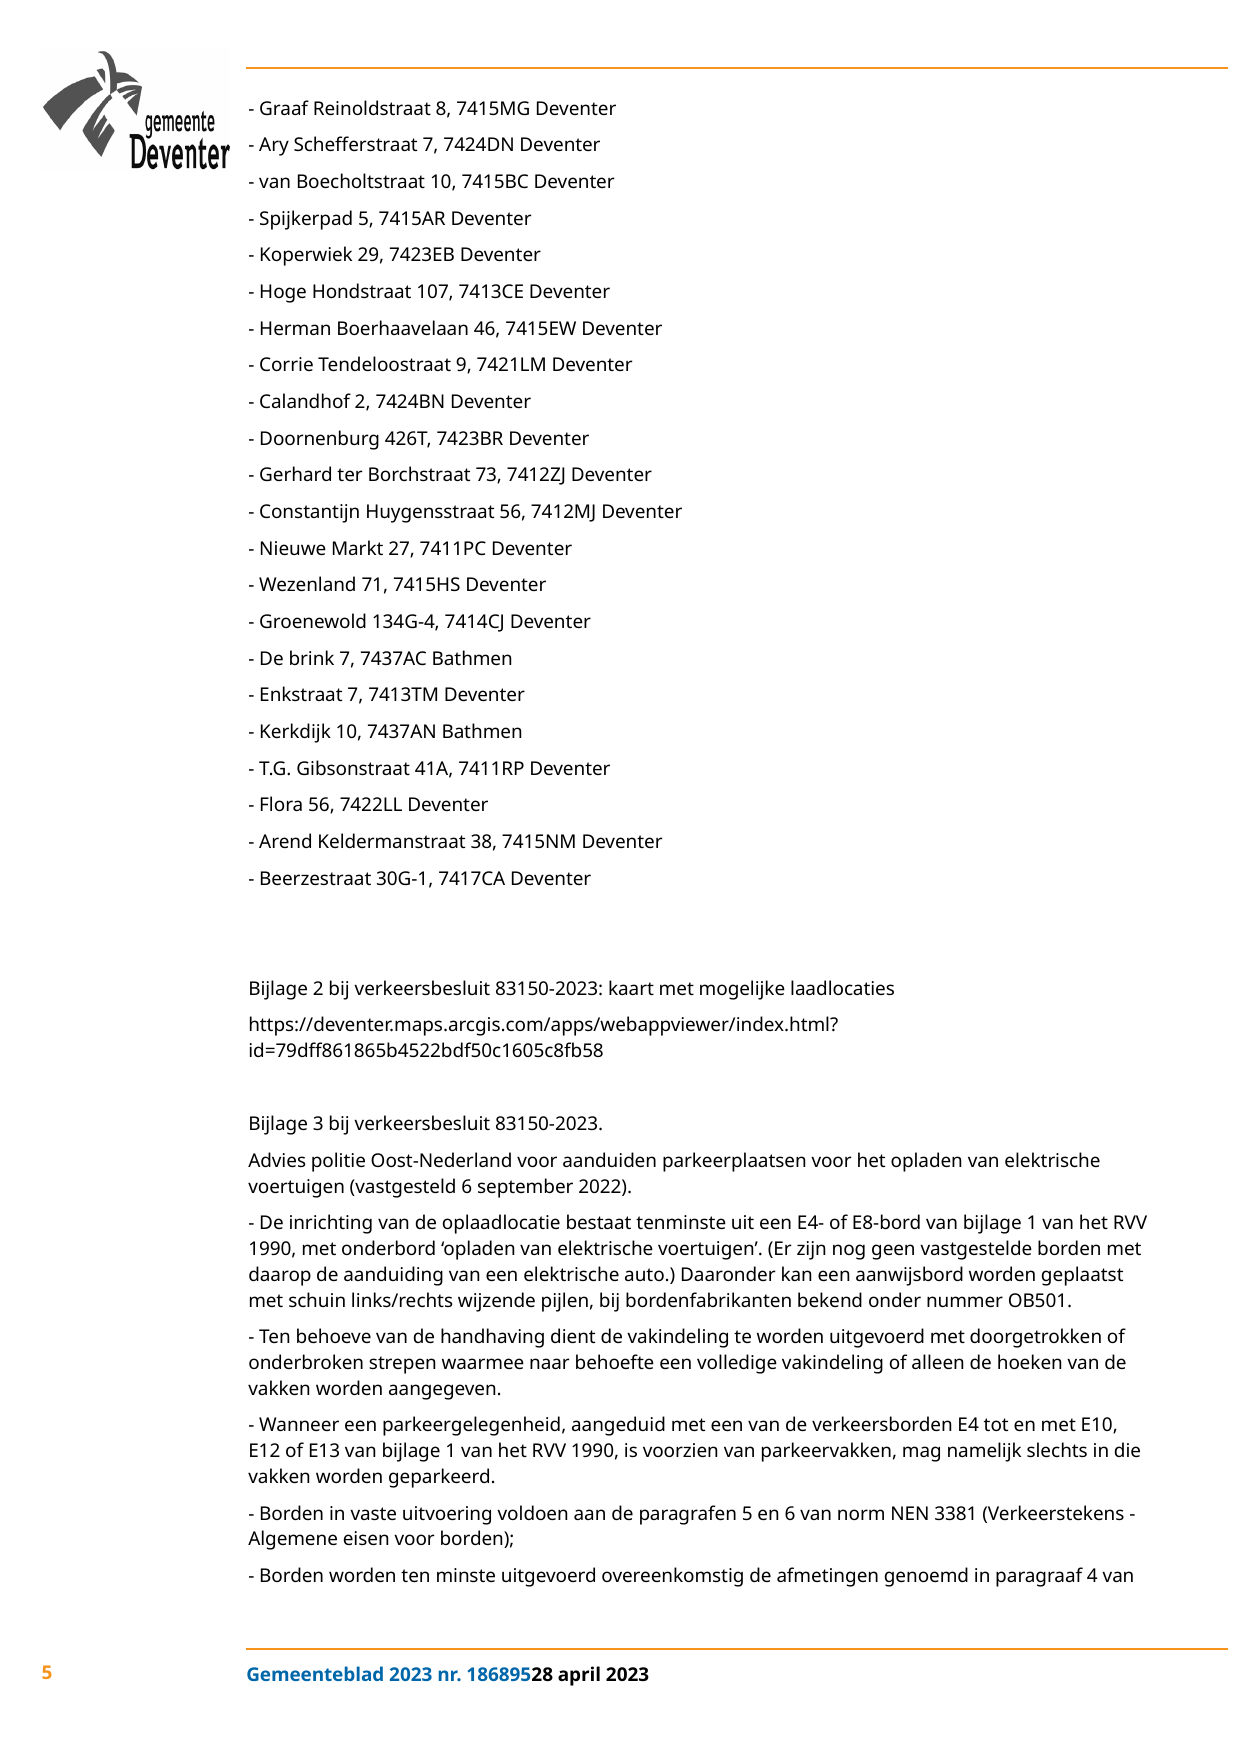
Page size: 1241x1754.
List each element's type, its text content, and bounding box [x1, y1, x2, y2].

text - Ten behoeve van de handhaving dient de vakindeling te worden uitgevoerd met doorgetrokken of onderbroken strepen waarmee naar behoefte een volledige vakindeling of alleen de hoeken van de vakken worden aangegeven. [248, 1323, 1152, 1401]
text - De brink 7, 7437AC Bathmen [248, 645, 1152, 671]
text - Spijkerpad 5, 7415AR Deventer [248, 205, 1152, 231]
text - Hoge Hondstraat 107, 7413CE Deventer [248, 278, 1152, 304]
text Advies politie Oost-Nederland voor aanduiden parkeerplaatsen voor het opladen van elektrische voertuigen (vastgesteld 6 september 2022). [248, 1147, 1152, 1199]
text https://deventer.maps.arcgis.com/apps/webappviewer/index.html?id=79dff861865b4522bdf50c1605c8fb58 [248, 1011, 1152, 1063]
text - Constantijn Huygensstraat 56, 7412MJ Deventer [248, 498, 1152, 524]
text - Koperwiek 29, 7423EB Deventer [248, 241, 1152, 267]
text - Kerkdijk 10, 7437AN Bathmen [248, 718, 1152, 744]
text - Herman Boerhaavelaan 46, 7415EW Deventer [248, 315, 1152, 341]
text - Enkstraat 7, 7413TM Deventer [248, 681, 1152, 707]
text - van Boecholtstraat 10, 7415BC Deventer [248, 168, 1152, 194]
text - Groenewold 134G-4, 7414CJ Deventer [248, 608, 1152, 634]
text - Wanneer een parkeergelegenheid, aangeduid met een van de verkeersborden E4 tot en met E10, E12 of E13 van bijlage 1 van het RVV 1990, is voorzien van parkeervakken, mag namelijk slechts in die vakken worden geparkeerd. [248, 1412, 1152, 1489]
text - Nieuwe Markt 27, 7411PC Deventer [248, 535, 1152, 561]
text - Flora 56, 7422LL Deventer [248, 791, 1152, 817]
text - Borden in vaste uitvoering voldoen aan de paragrafen 5 en 6 van norm NEN 3381 (Verkeerstekens - Algemene eisen voor borden); [248, 1500, 1152, 1551]
text - Ary Schefferstraat 7, 7424DN Deventer [248, 131, 1152, 157]
text Bijlage 2 bij verkeersbesluit 83150-2023: kaart met mogelijke laadlocaties [248, 975, 1152, 1001]
text - De inrichting van de oplaadlocatie bestaat tenminste uit een E4- of E8-bord van bijlage 1 van het RVV 1990, met onderbord ‘opladen van elektrische voertuigen’. (Er zijn nog geen vastgestelde borden met daarop de aanduiding van een elektrische auto.) Daaronder kan een aanwijsbord worden geplaatst met schuin links/rechts wijzende pijlen, bij bordenfabrikanten bekend onder nummer OB501. [248, 1209, 1152, 1312]
text - Wezenland 71, 7415HS Deventer [248, 571, 1152, 597]
text - T.G. Gibsonstraat 41A, 7411RP Deventer [248, 755, 1152, 781]
text - Gerhard ter Borchstraat 73, 7412ZJ Deventer [248, 461, 1152, 487]
text - Beerzestraat 30G-1, 7417CA Deventer [248, 865, 1152, 891]
text - Corrie Tendeloostraat 9, 7421LM Deventer [248, 351, 1152, 377]
text - Calandhof 2, 7424BN Deventer [248, 388, 1152, 414]
text - Doornenburg 426T, 7423BR Deventer [248, 425, 1152, 451]
text - Arend Keldermanstraat 38, 7415NM Deventer [248, 828, 1152, 854]
text Bijlage 3 bij verkeersbesluit 83150-2023. [248, 1111, 1152, 1136]
text - Borden worden ten minste uitgevoerd overeenkomstig de afmetingen genoemd in paragraaf 4 van [248, 1562, 1152, 1588]
picture [41, 47, 231, 172]
text - Graaf Reinoldstraat 8, 7415MG Deventer [248, 95, 1152, 121]
